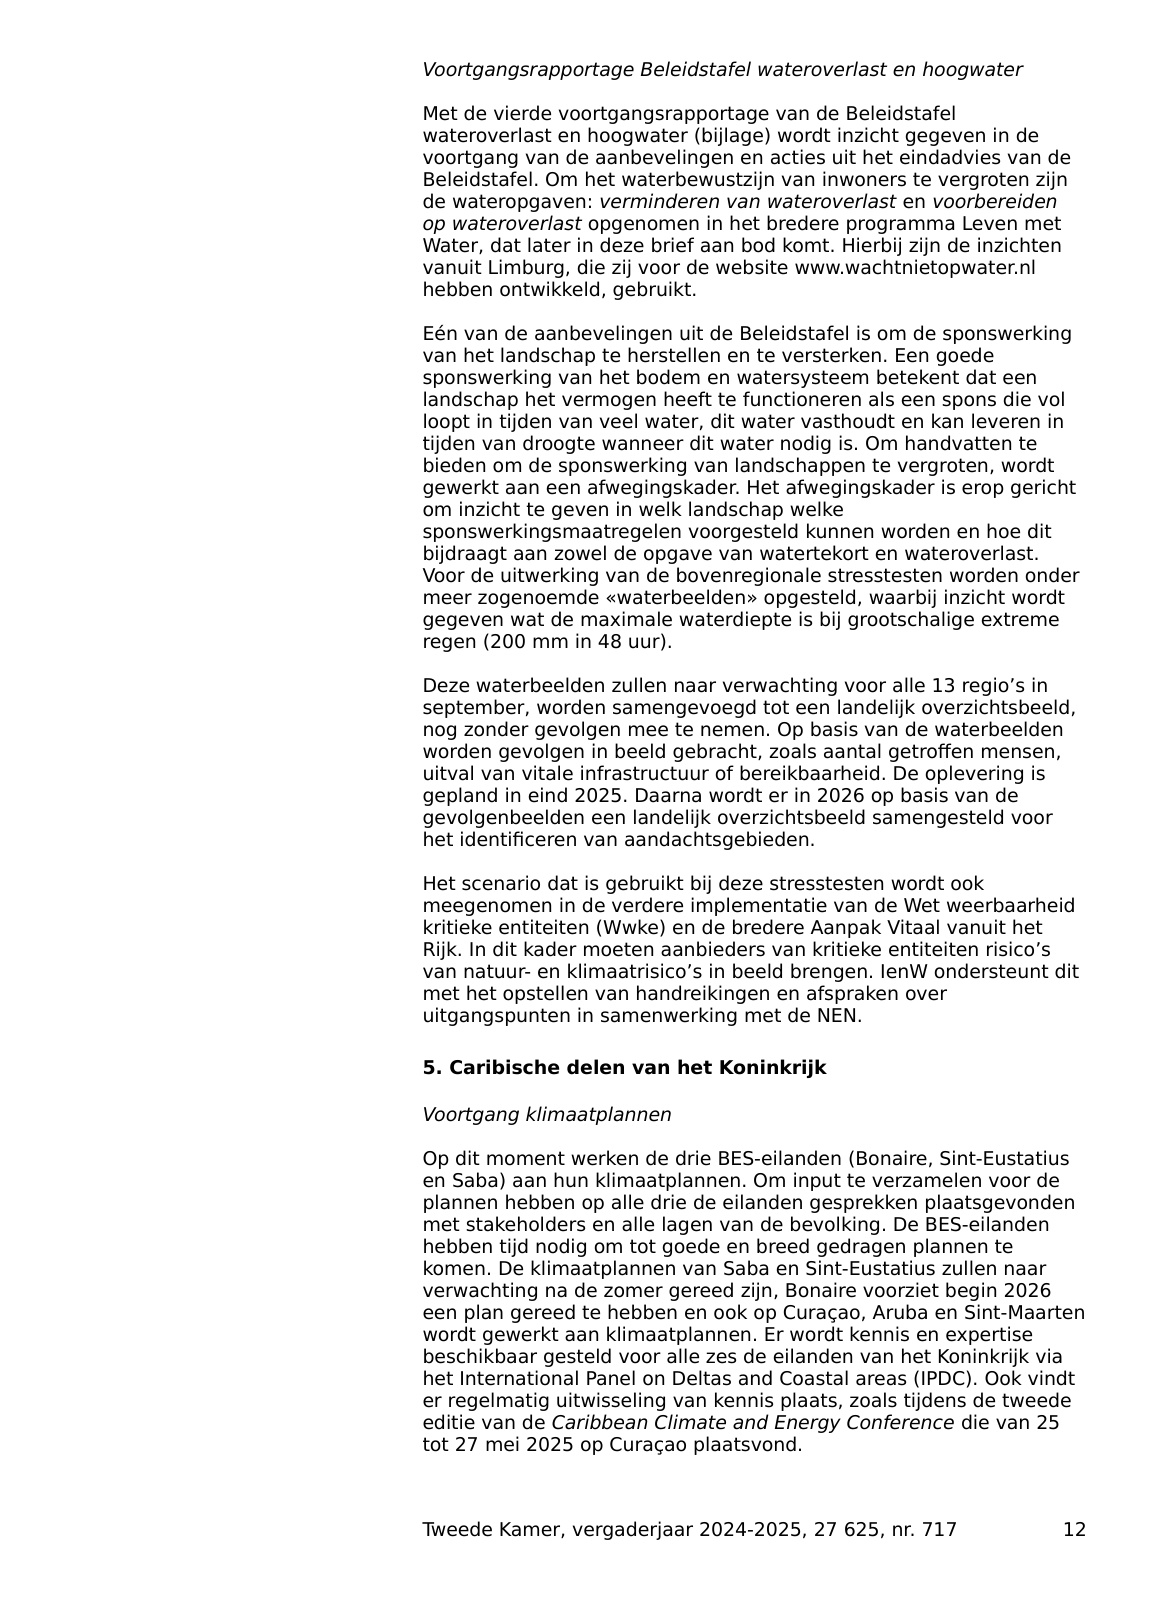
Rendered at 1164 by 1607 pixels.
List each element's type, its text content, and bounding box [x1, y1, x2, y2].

text Met de vierde voortgangsrapportage van de Beleidstafel wateroverlast en hoogwater (bijlage) wordt inzicht gegeven in de voortgang van de aanbevelingen en acties uit het eindadvies van de Beleidstafel. Om het waterbewustzijn van inwoners te vergroten zijn de wateropgaven: verminderen van wateroverlast en voorbereiden op wateroverlast opgenomen in het bredere programma Leven met Water, dat later in deze brief aan bod komt. Hierbij zijn de inzichten vanuit Limburg, die zij voor de website www.wachtnietopwater.nl hebben ontwikkeld, gebruikt. [422, 103, 1087, 301]
text Eén van de aanbevelingen uit de Beleidstafel is om de sponswerking van het landschap te herstellen en te versterken. Een goede sponswerking van het bodem en watersysteem betekent dat een landschap het vermogen heeft te functioneren als een spons die vol loopt in tijden van veel water, dit water vasthoudt en kan leveren in tijden van droogte wanneer dit water nodig is. Om handvatten te bieden om de sponswerking van landschappen te vergroten, wordt gewerkt aan een afwegingskader. Het afwegingskader is erop gericht om inzicht te geven in welk landschap welke sponswerkingsmaatregelen voorgesteld kunnen worden en hoe dit bijdraagt aan zowel de opgave van watertekort en wateroverlast. [422, 323, 1087, 565]
text Op dit moment werken de drie BES-eilanden (Bonaire, Sint-Eustatius en Saba) aan hun klimaatplannen. Om input te verzamelen voor de plannen hebben op alle drie de eilanden gesprekken plaatsgevonden met stakeholders en alle lagen van de bevolking. De BES-eilanden hebben tijd nodig om tot goede en breed gedragen plannen te komen. De klimaatplannen van Saba en Sint-Eustatius zullen naar verwachting na de zomer gereed zijn, Bonaire voorziet begin 2026 een plan gereed te hebben en ook op Curaçao, Aruba en Sint-Maarten wordt gewerkt aan klimaatplannen. Er wordt kennis en expertise beschikbaar gesteld voor alle zes de eilanden van het Koninkrijk via het International Panel on Deltas and Coastal areas (IPDC). Ook vindt er regelmatig uitwisseling van kennis plaats, zoals tijdens de tweede editie van de Caribbean Climate and Energy Conference die van 25 tot 27 mei 2025 op Curaçao plaatsvond. [422, 1148, 1087, 1456]
text Het scenario dat is gebruikt bij deze stresstesten wordt ook meegenomen in de verdere implementatie van de Wet weerbaarheid kritieke entiteiten (Wwke) en de bredere Aanpak Vitaal vanuit het Rijk. In dit kader moeten aanbieders van kritieke entiteiten risico’s van natuur- en klimaatrisico’s in beeld brengen. IenW ondersteunt dit met het opstellen van handreikingen en afspraken over uitgangspunten in samenwerking met de NEN. [422, 873, 1087, 1027]
text Deze waterbeelden zullen naar verwachting voor alle 13 regio’s in september, worden samengevoegd tot een landelijk overzichtsbeeld, nog zonder gevolgen mee te nemen. Op basis van de waterbeelden worden gevolgen in beeld gebracht, zoals aantal getroffen mensen, uitval van vitale infrastructuur of bereikbaarheid. De oplevering is gepland in eind 2025. Daarna wordt er in 2026 op basis van de gevolgenbeelden een landelijk overzichtsbeeld samengesteld voor het identificeren van aandachtsgebieden. [422, 675, 1087, 851]
subtitle Voortgangsrapportage Beleidstafel wateroverlast en hoogwater [422, 59, 1087, 81]
subtitle Voortgang klimaatplannen [422, 1104, 1087, 1126]
subtitle 5. Caribische delen van het Koninkrijk [422, 1057, 1087, 1079]
text Voor de uitwerking van de bovenregionale stresstesten worden onder meer zogenoemde «waterbeelden» opgesteld, waarbij inzicht wordt gegeven wat de maximale waterdiepte is bij grootschalige extreme regen (200 mm in 48 uur). [422, 565, 1087, 653]
